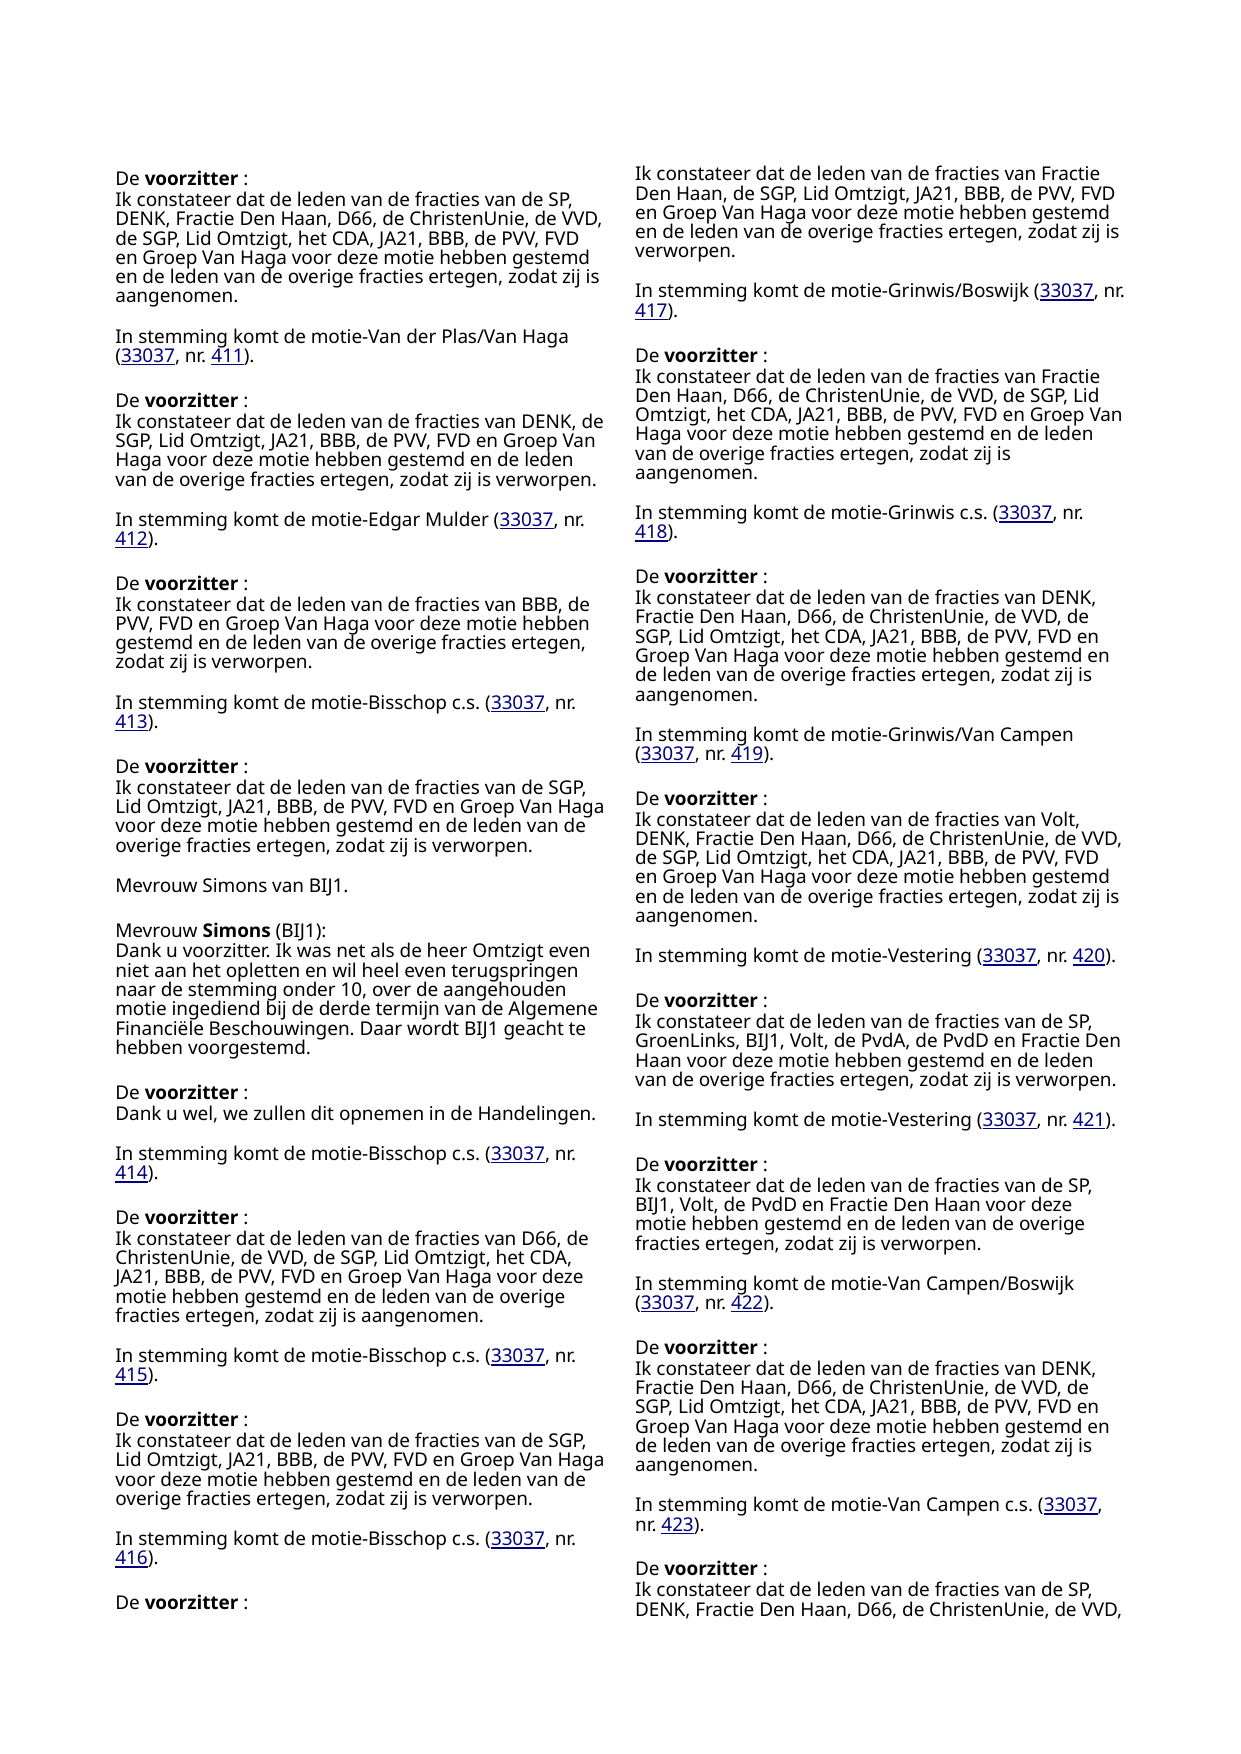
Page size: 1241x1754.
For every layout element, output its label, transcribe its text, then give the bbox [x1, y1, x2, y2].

text De voorzitter : [635, 1151, 1125, 1177]
text In stemming komt de motie-Bisschop c.s. (33037, nr. 414). [115, 1145, 605, 1183]
text In stemming komt de motie-Grinwis c.s. (33037, nr. 418). [635, 504, 1125, 543]
text Ik constateer dat de leden van de fracties van DENK, de SGP, Lid Omtzigt, JA21, BBB, de PVV, FVD en Groep Van Haga voor deze motie hebben gestemd en de leden van de overige fracties ertegen, zodat zij is verworpen. [115, 413, 605, 490]
text De voorzitter : [115, 570, 605, 596]
text In stemming komt de motie-Edgar Mulder (33037, nr. 412). [115, 511, 605, 549]
text Ik constateer dat de leden van de fracties van de SP, GroenLinks, BIJ1, Volt, de PvdA, de PvdD en Fractie Den Haan voor deze motie hebben gestemd en de leden van de overige fracties ertegen, zodat zij is verworpen. [635, 1013, 1125, 1090]
text De voorzitter : [115, 1406, 605, 1432]
text In stemming komt de motie-Van Campen/Boswijk (33037, nr. 422). [635, 1275, 1125, 1313]
text In stemming komt de motie-Vestering (33037, nr. 420). [635, 947, 1125, 966]
text Ik constateer dat de leden van de fracties van de SP, DENK, Fractie Den Haan, D66, de ChristenUnie, de VVD, de SGP, Lid Omtzigt, het CDA, JA21, BBB, de PVV, FVD en Groep Van Haga voor deze motie hebben gestemd en de leden van de overige fracties ertegen, zodat zij is aangenomen. [115, 191, 605, 307]
text De voorzitter : [115, 387, 605, 413]
text Ik constateer dat de leden van de fracties van de SP, DENK, Fractie Den Haan, D66, de ChristenUnie, de VVD, [635, 1581, 1125, 1620]
text De voorzitter : [635, 1334, 1125, 1360]
text Ik constateer dat de leden van de fracties van DENK, Fractie Den Haan, D66, de ChristenUnie, de VVD, de SGP, Lid Omtzigt, het CDA, JA21, BBB, de PVV, FVD en Groep Van Haga voor deze motie hebben gestemd en de leden van de overige fracties ertegen, zodat zij is aangenomen. [635, 589, 1125, 705]
text Ik constateer dat de leden van de fracties van BBB, de PVV, FVD en Groep Van Haga voor deze motie hebben gestemd en de leden van de overige fracties ertegen, zodat zij is verworpen. [115, 596, 605, 673]
text De voorzitter : [635, 563, 1125, 589]
text In stemming komt de motie-Bisschop c.s. (33037, nr. 416). [115, 1530, 605, 1569]
text De voorzitter : [115, 1204, 605, 1230]
text Ik constateer dat de leden van de fracties van Volt, DENK, Fractie Den Haan, D66, de ChristenUnie, de VVD, de SGP, Lid Omtzigt, het CDA, JA21, BBB, de PVV, FVD en Groep Van Haga voor deze motie hebben gestemd en de leden van de overige fracties ertegen, zodat zij is aangenomen. [635, 811, 1125, 926]
text De voorzitter : [115, 1079, 605, 1105]
text In stemming komt de motie-Grinwis/Boswijk (33037, nr. 417). [635, 282, 1125, 321]
text Ik constateer dat de leden van de fracties van de SGP, Lid Omtzigt, JA21, BBB, de PVV, FVD en Groep Van Haga voor deze motie hebben gestemd en de leden van de overige fracties ertegen, zodat zij is verworpen. [115, 779, 605, 856]
text Dank u wel, we zullen dit opnemen in de Handelingen. [115, 1105, 605, 1124]
text Ik constateer dat de leden van de fracties van de SP, BIJ1, Volt, de PvdD en Fractie Den Haan voor deze motie hebben gestemd en de leden van de overige fracties ertegen, zodat zij is verworpen. [635, 1177, 1125, 1254]
text De voorzitter : [635, 785, 1125, 811]
text Mevrouw Simons (BIJ1): [115, 917, 605, 942]
text Mevrouw Simons van BIJ1. [115, 877, 605, 896]
text Ik constateer dat de leden van de fracties van DENK, Fractie Den Haan, D66, de ChristenUnie, de VVD, de SGP, Lid Omtzigt, het CDA, JA21, BBB, de PVV, FVD en Groep Van Haga voor deze motie hebben gestemd en de leden van de overige fracties ertegen, zodat zij is aangenomen. [635, 1360, 1125, 1475]
text De voorzitter : [115, 1589, 605, 1615]
text In stemming komt de motie-Van der Plas/Van Haga (33037, nr. 411). [115, 328, 605, 366]
text Dank u voorzitter. Ik was net als de heer Omtzigt even niet aan het opletten en wil heel even terugspringen naar de stemming onder 10, over de aangehouden motie ingediend bij de derde termijn van de Algemene Financiële Beschouwingen. Daar wordt BIJ1 geacht te hebben voorgestemd. [115, 942, 605, 1058]
text In stemming komt de motie-Bisschop c.s. (33037, nr. 413). [115, 694, 605, 732]
text Ik constateer dat de leden van de fracties van Fractie Den Haan, de SGP, Lid Omtzigt, JA21, BBB, de PVV, FVD en Groep Van Haga voor deze motie hebben gestemd en de leden van de overige fracties ertegen, zodat zij is verworpen. [635, 165, 1125, 262]
text Ik constateer dat de leden van de fracties van D66, de ChristenUnie, de VVD, de SGP, Lid Omtzigt, het CDA, JA21, BBB, de PVV, FVD en Groep Van Haga voor deze motie hebben gestemd en de leden van de overige fracties ertegen, zodat zij is aangenomen. [115, 1230, 605, 1326]
text De voorzitter : [115, 165, 605, 191]
text Ik constateer dat de leden van de fracties van Fractie Den Haan, D66, de ChristenUnie, de VVD, de SGP, Lid Omtzigt, het CDA, JA21, BBB, de PVV, FVD en Groep Van Haga voor deze motie hebben gestemd en de leden van de overige fracties ertegen, zodat zij is aangenomen. [635, 368, 1125, 483]
text De voorzitter : [635, 342, 1125, 368]
text In stemming komt de motie-Bisschop c.s. (33037, nr. 415). [115, 1347, 605, 1386]
text De voorzitter : [635, 987, 1125, 1013]
text Ik constateer dat de leden van de fracties van de SGP, Lid Omtzigt, JA21, BBB, de PVV, FVD en Groep Van Haga voor deze motie hebben gestemd en de leden van de overige fracties ertegen, zodat zij is verworpen. [115, 1432, 605, 1509]
text In stemming komt de motie-Grinwis/Van Campen (33037, nr. 419). [635, 726, 1125, 764]
text De voorzitter : [115, 753, 605, 779]
text De voorzitter : [635, 1556, 1125, 1581]
text In stemming komt de motie-Vestering (33037, nr. 421). [635, 1111, 1125, 1130]
text In stemming komt de motie-Van Campen c.s. (33037, nr. 423). [635, 1496, 1125, 1535]
